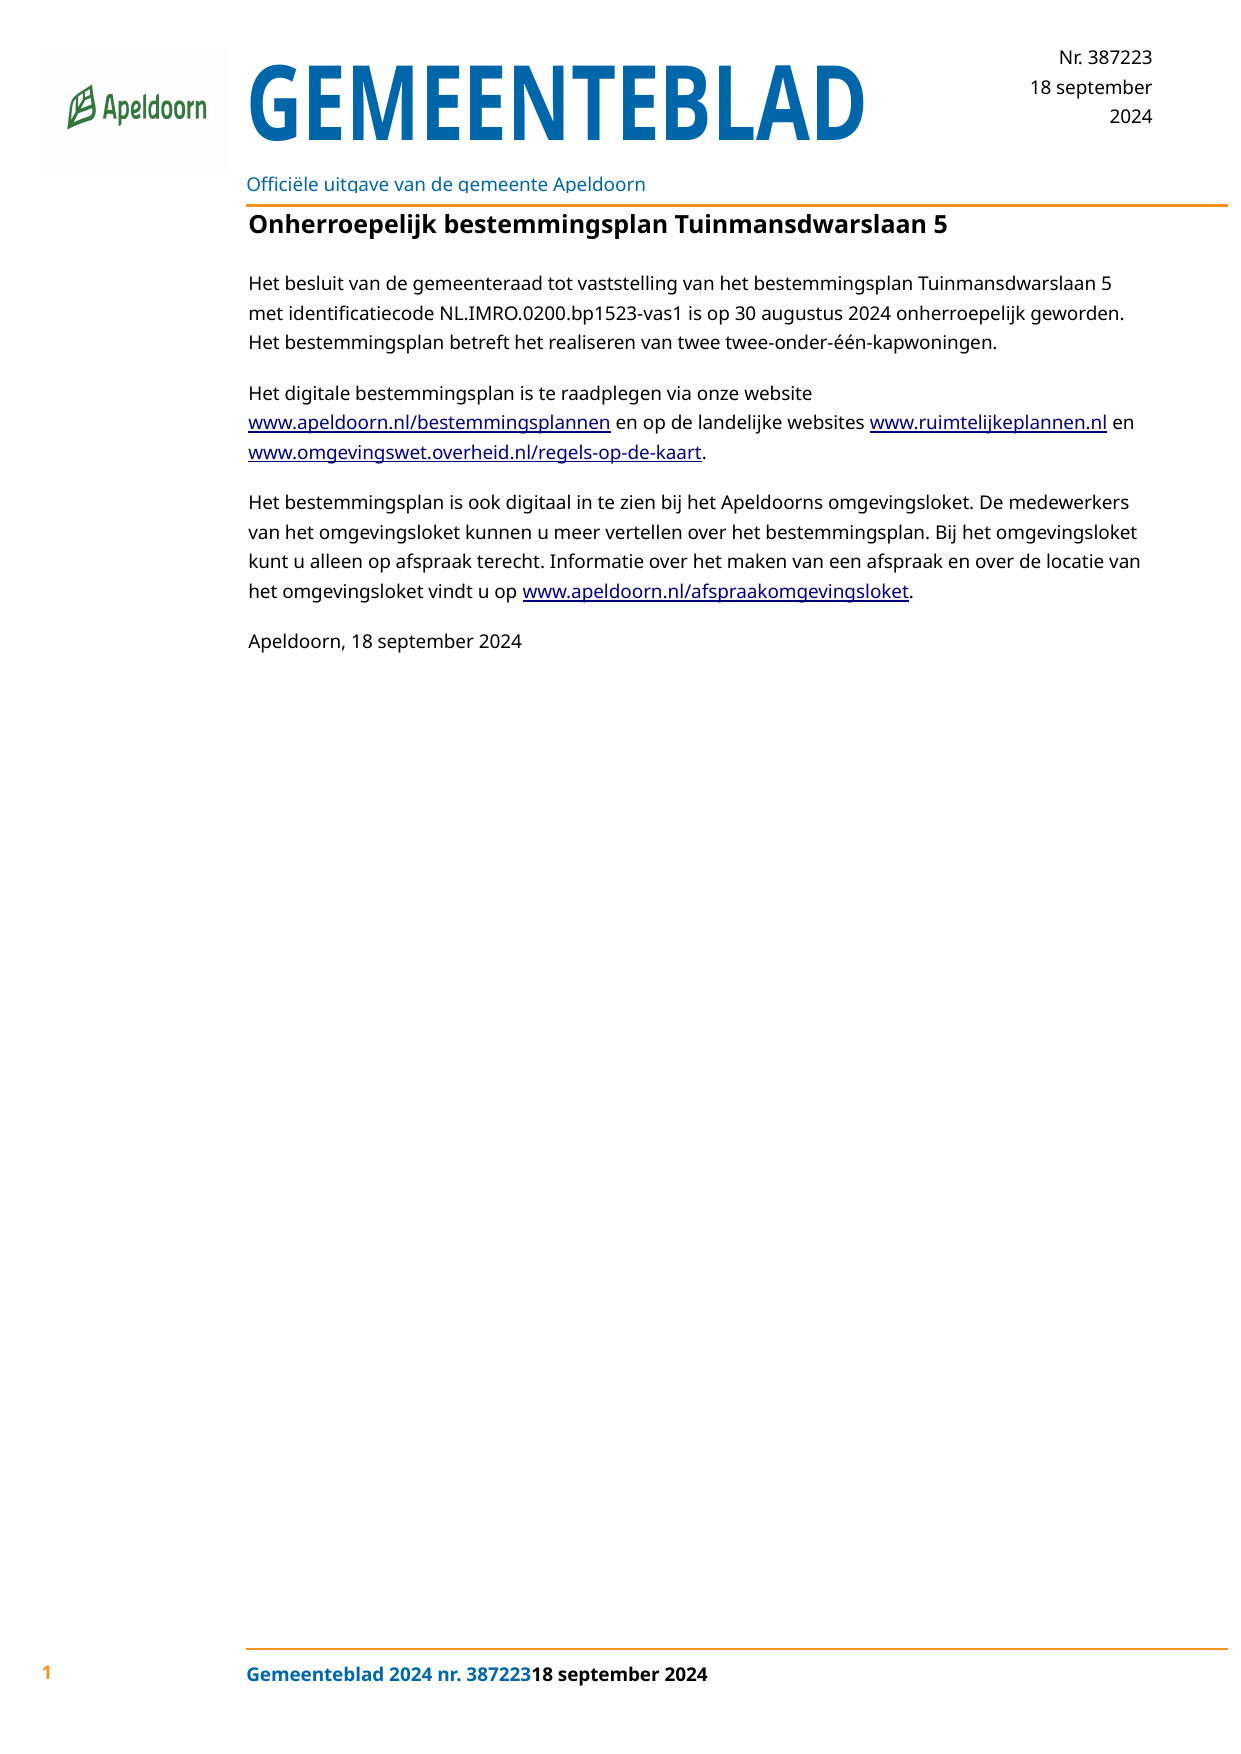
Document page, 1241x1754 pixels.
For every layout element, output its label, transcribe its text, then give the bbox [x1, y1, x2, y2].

text Apeldoorn, 18 september 2024 [248, 629, 1152, 654]
text Het bestemmingsplan is ook digitaal in te zien bij het Apeldoorns omgevingsloket. De medewerkers van het omgevingsloket kunnen u meer vertellen over het bestemmingsplan. Bij het omgevingsloket kunt u alleen op afspraak terecht. Informatie over het maken van een afspraak en over de locatie van het omgevingsloket vindt u op www.apeldoorn.nl/afspraakomgevingsloket. [248, 489, 1152, 604]
picture [41, 47, 231, 172]
text Het besluit van de gemeenteraad tot vaststelling van het bestemmingsplan Tuinmansdwarslaan 5 met identificatiecode NL.IMRO.0200.bp1523-vas1 is op 30 augustus 2024 onherroepelijk geworden. Het bestemmingsplan betreft het realiseren van twee twee-onder-één-kapwoningen. [248, 270, 1152, 355]
text Het digitale bestemmingsplan is te raadplegen via onze website www.apeldoorn.nl/bestemmingsplannen en op de landelijke websites www.ruimtelijkeplannen.nl en www.omgevingswet.overheid.nl/regels-op-de-kaart. [248, 380, 1152, 465]
text Onherroepelijk bestemmingsplan Tuinmansdwarslaan 5 [248, 207, 1152, 241]
